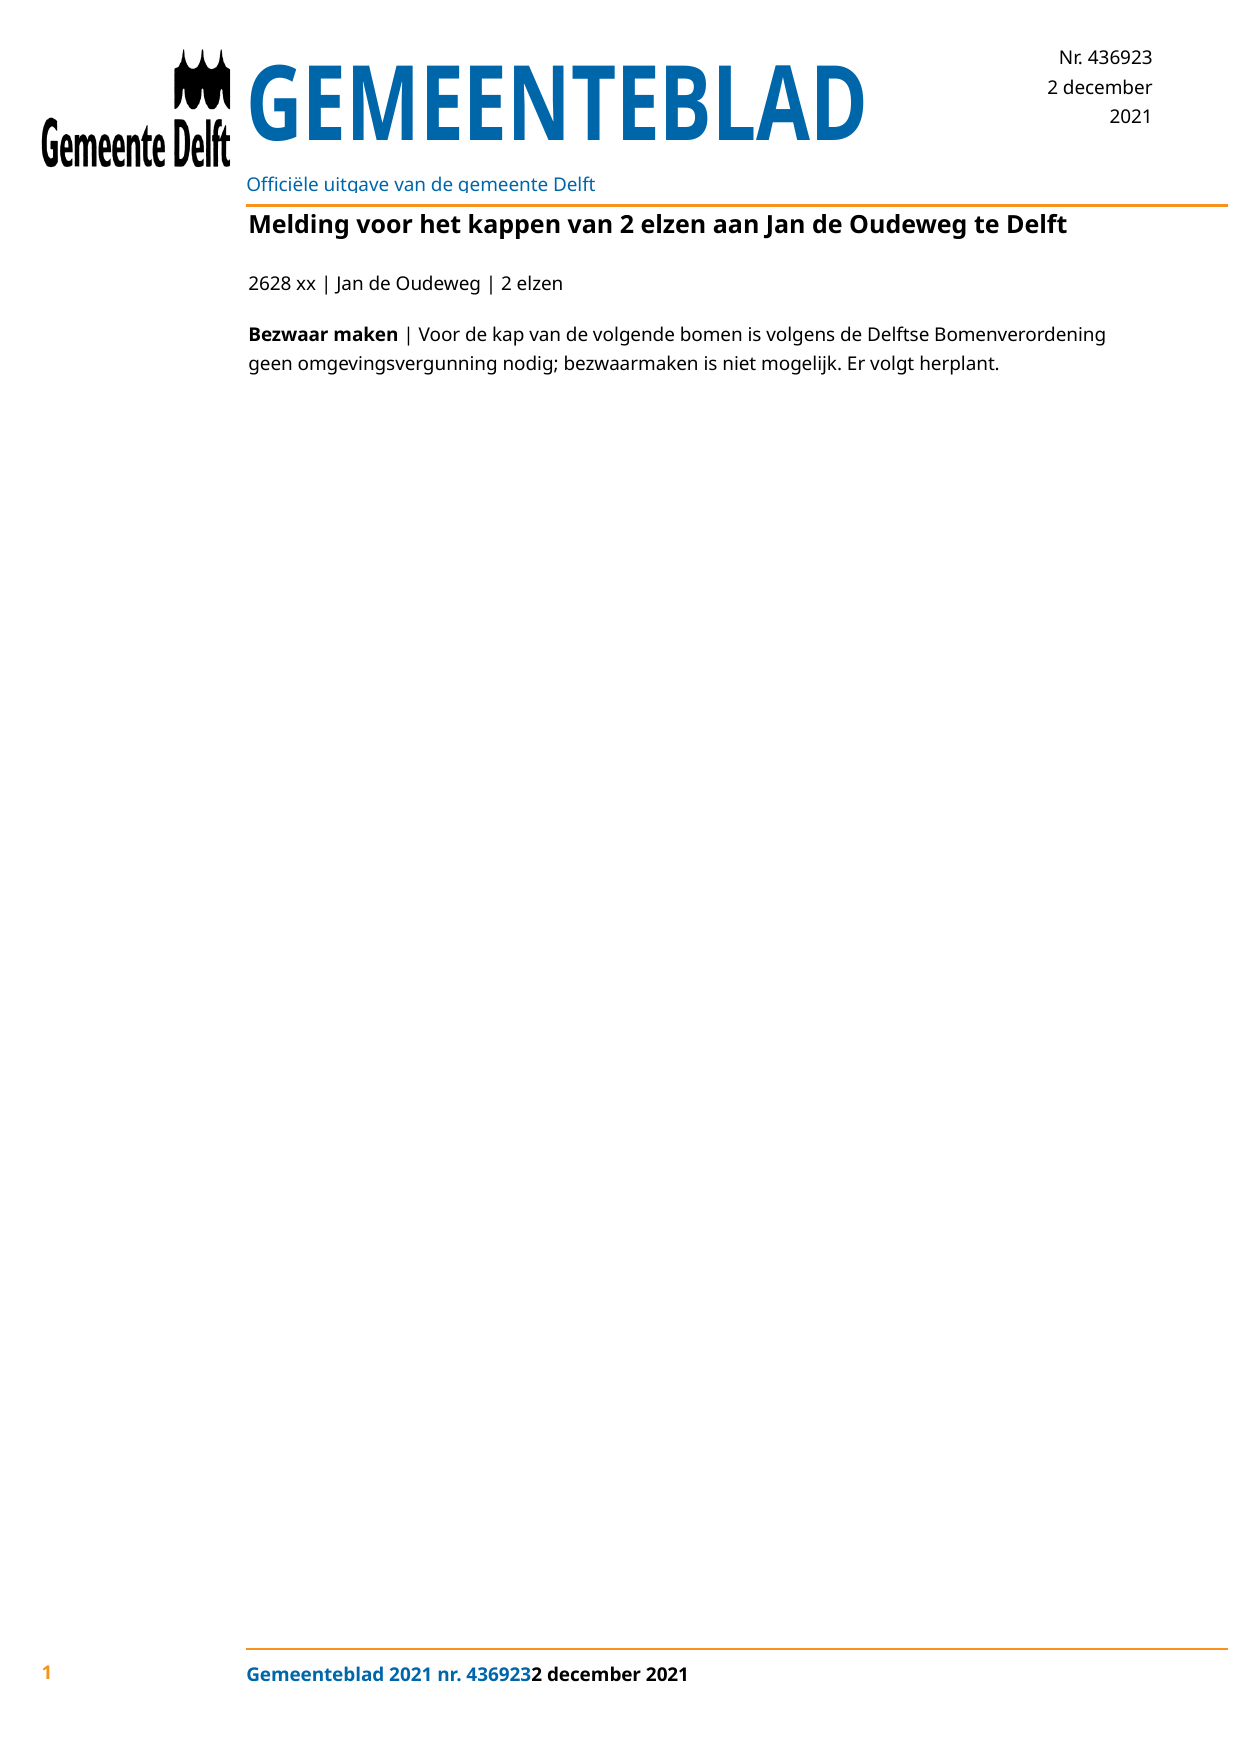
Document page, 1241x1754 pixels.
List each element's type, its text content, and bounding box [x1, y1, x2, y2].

text 2628 xx | Jan de Oudeweg | 2 elzen [248, 270, 1152, 296]
picture [41, 47, 231, 172]
text Melding voor het kappen van 2 elzen aan Jan de Oudeweg te Delft [248, 207, 1152, 241]
text Bezwaar maken | Voor de kap van de volgende bomen is volgens de Delftse Bomenverordening geen omgevingsvergunning nodig; bezwaarmaken is niet mogelijk. Er volgt herplant. [248, 321, 1152, 376]
